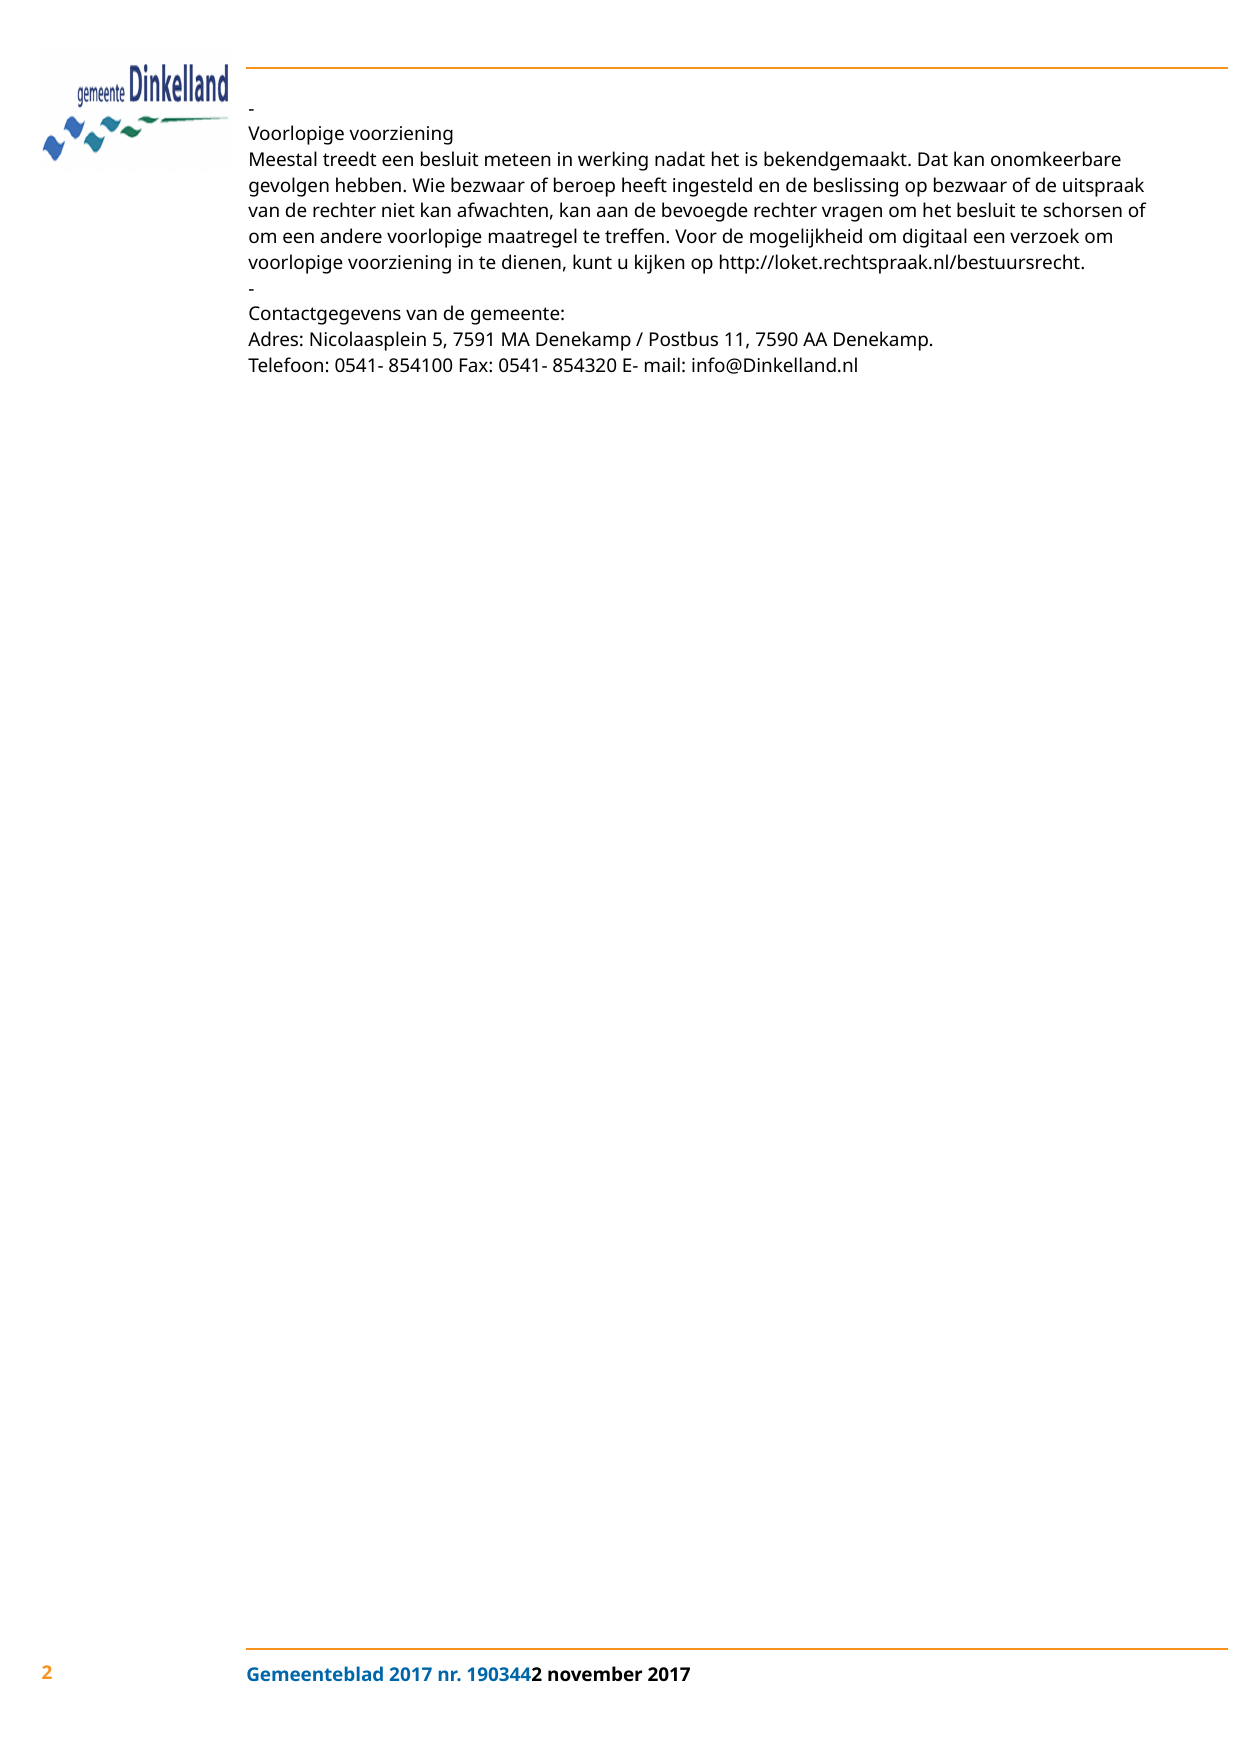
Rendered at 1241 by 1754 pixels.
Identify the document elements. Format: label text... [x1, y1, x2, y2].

picture [41, 47, 231, 172]
text Adres: Nicolaasplein 5, 7591 MA Denekamp / Postbus 11, 7590 AA Denekamp. [248, 326, 1152, 352]
text - [248, 95, 1152, 121]
text Meestal treedt een besluit meteen in werking nadat het is bekendgemaakt. Dat kan onomkeerbare gevolgen hebben. Wie bezwaar of beroep heeft ingesteld en de beslissing op bezwaar of de uitspraak van de rechter niet kan afwachten, kan aan de bevoegde rechter vragen om het besluit te schorsen of om een andere voorlopige maatregel te treffen. Voor de mogelijkheid om digitaal een verzoek om voorlopige voorziening in te dienen, kunt u kijken op http://loket.rechtspraak.nl/bestuursrecht. [248, 146, 1152, 275]
text - [248, 275, 1152, 301]
text Contactgegevens van de gemeente: [248, 301, 1152, 326]
text Telefoon: 0541- 854100 Fax: 0541- 854320 E- mail: info@Dinkelland.nl [248, 352, 1152, 378]
text Voorlopige voorziening [248, 121, 1152, 146]
